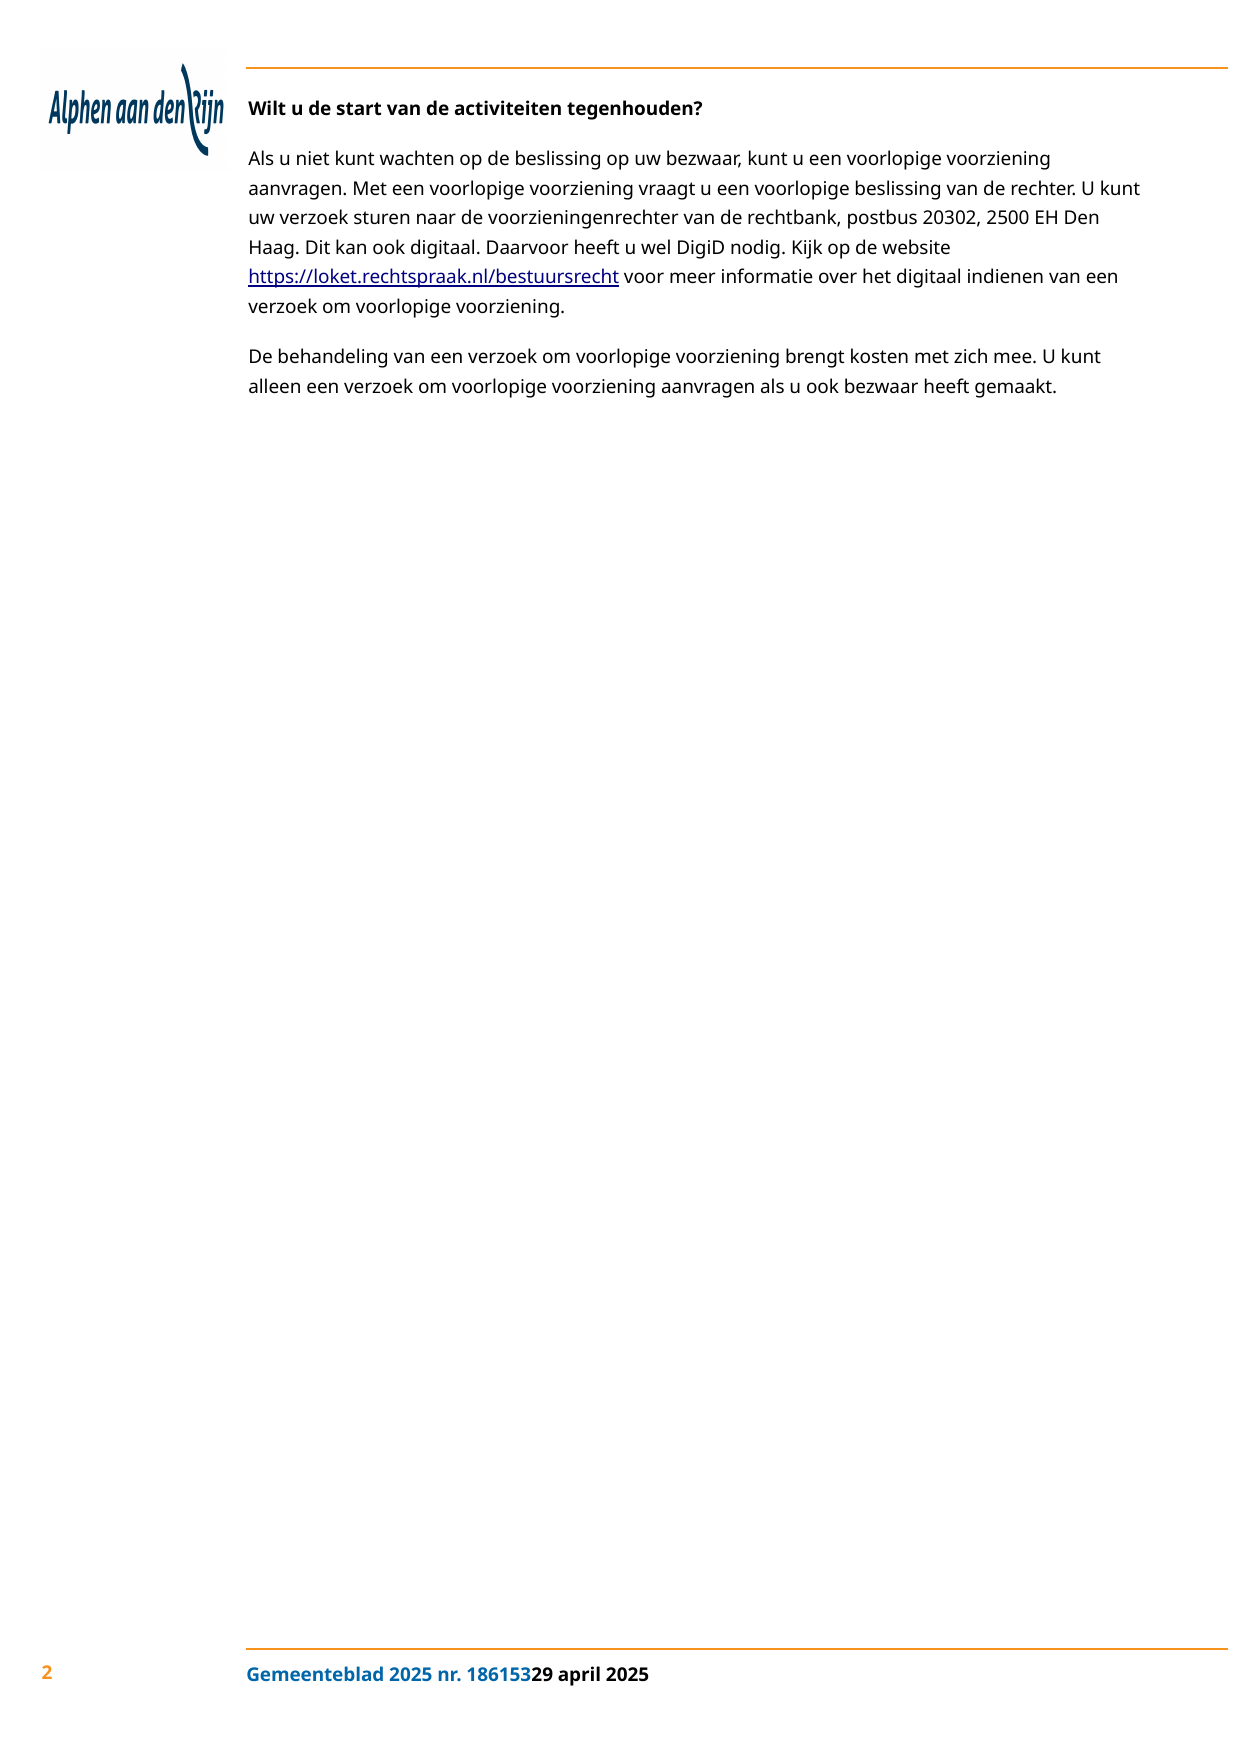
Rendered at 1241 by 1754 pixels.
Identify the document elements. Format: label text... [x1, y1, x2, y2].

text Wilt u de start van de activiteiten tegenhouden? [248, 95, 1152, 121]
text De behandeling van een verzoek om voorlopige voorziening brengt kosten met zich mee. U kunt alleen een verzoek om voorlopige voorziening aanvragen als u ook bezwaar heeft gemaakt. [248, 343, 1152, 399]
picture [41, 47, 231, 172]
text Als u niet kunt wachten op de beslissing op uw bezwaar, kunt u een voorlopige voorziening aanvragen. Met een voorlopige voorziening vraagt u een voorlopige beslissing van de rechter. U kunt uw verzoek sturen naar de voorzieningenrechter van de rechtbank, postbus 20302, 2500 EH Den Haag. Dit kan ook digitaal. Daarvoor heeft u wel DigiD nodig. Kijk op de website https://loket.rechtspraak.nl/bestuursrecht voor meer informatie over het digitaal indienen van een verzoek om voorlopige voorziening. [248, 145, 1152, 319]
